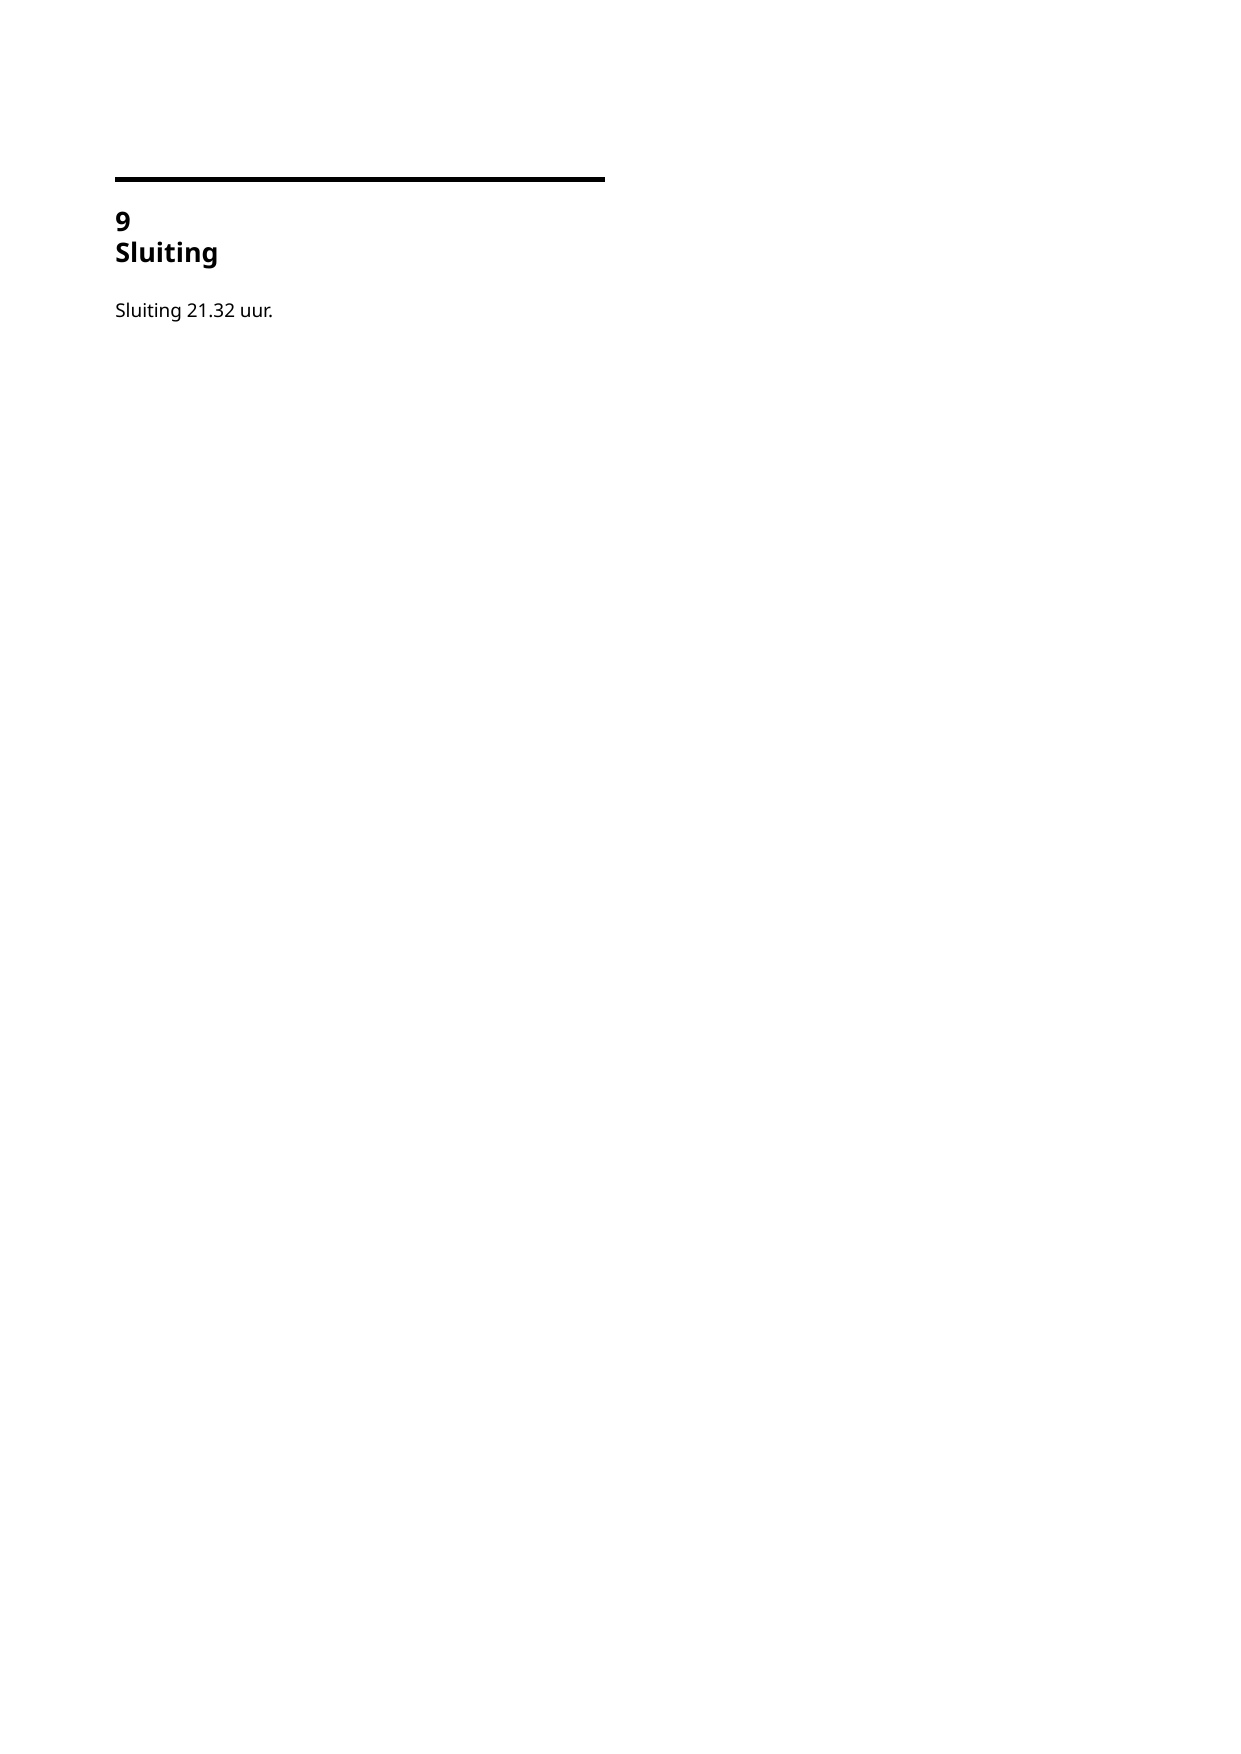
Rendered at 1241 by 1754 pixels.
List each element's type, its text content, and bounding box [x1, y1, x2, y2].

text 9 [115, 203, 605, 239]
text Sluiting [115, 239, 605, 283]
text Sluiting 21.32 uur. [115, 302, 605, 322]
